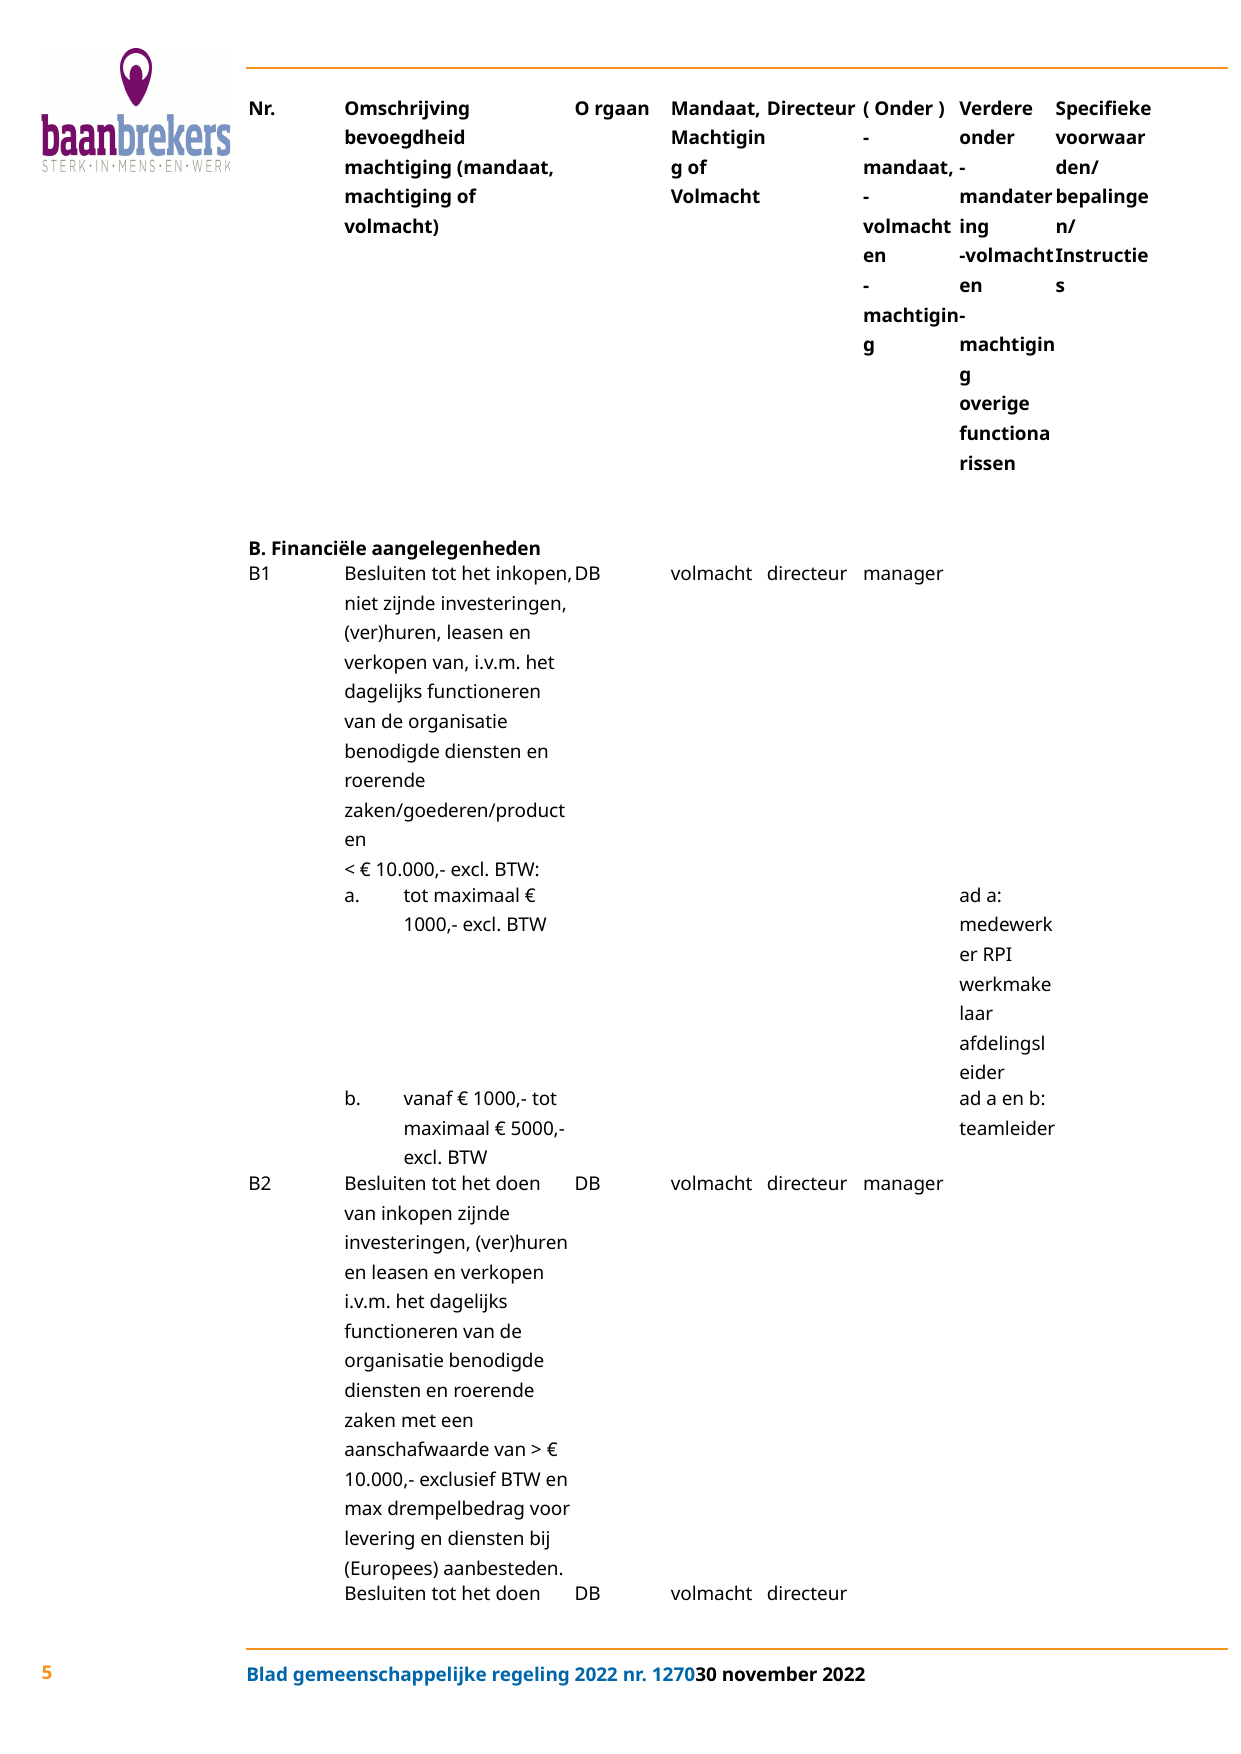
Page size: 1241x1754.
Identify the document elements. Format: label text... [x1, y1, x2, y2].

table_cell B2 [248, 1170, 344, 1580]
table_cell O rgaan [574, 95, 671, 505]
table_cell Mandaat, Machtiging of Volmacht [671, 95, 767, 505]
table_cell [1055, 560, 1152, 882]
table_cell [767, 1085, 863, 1170]
table_cell ad a: medewerker RPI werkmakelaar afdelingsleider [959, 882, 1055, 1085]
table_cell [1055, 1085, 1152, 1170]
table_cell [767, 882, 863, 1085]
table_cell Directeur [767, 95, 863, 505]
table_cell tot maximaal € 1000,- excl. BTW [344, 882, 574, 1085]
table_cell directeur [767, 560, 863, 882]
table_cell [863, 882, 959, 1085]
table_cell [248, 1085, 344, 1170]
table_cell manager [863, 1170, 959, 1580]
table_cell [671, 1085, 767, 1170]
table_cell volmacht [671, 1170, 767, 1580]
table_cell Besluiten tot het inkopen, niet zijnde investeringen, (ver)huren, leasen en verkopen van, i.v.m. het dagelijks functioneren van de organisatie benodigde diensten en roerende zaken/goederen/producten < € 10.000,- excl. BTW: [344, 560, 574, 882]
table_cell vanaf € 1000,- tot maximaal € 5000,- excl. BTW [344, 1085, 574, 1170]
table_cell [1055, 1170, 1152, 1580]
table_cell Besluiten tot het doen [344, 1580, 574, 1606]
table_cell Omschrijving bevoegdheid machtiging (mandaat, machtiging of volmacht) [344, 95, 574, 505]
table_cell DB [574, 560, 671, 882]
table_cell [574, 1085, 671, 1170]
table_cell DB [574, 1580, 671, 1606]
table_cell B. Financiële aangelegenheden [248, 505, 1152, 560]
table_cell B1 [248, 560, 344, 882]
table_cell [863, 1085, 959, 1170]
table_cell DB [574, 1170, 671, 1580]
table_cell [959, 1170, 1055, 1580]
table_cell ad a en b: teamleider [959, 1085, 1055, 1170]
table_cell [863, 1580, 959, 1606]
table_cell Besluiten tot het doen van inkopen zijnde investeringen, (ver)huren en leasen en verkopen i.v.m. het dagelijks functioneren van de organisatie benodigde diensten en roerende zaken met een aanschafwaarde van > € 10.000,- exclusief BTW en max drempelbedrag voor levering en diensten bij (Europees) aanbesteden. [344, 1170, 574, 1580]
table_cell manager [863, 560, 959, 882]
table_cell [1055, 882, 1152, 1085]
picture [41, 47, 231, 172]
table_cell volmacht [671, 560, 767, 882]
table_cell [574, 882, 671, 1085]
table_cell volmacht [671, 1580, 767, 1606]
table_cell [1055, 1580, 1152, 1606]
table_cell [671, 882, 767, 1085]
table_cell Specifieke voorwaarden/ bepalingen/ Instructies [1055, 95, 1152, 505]
table_cell directeur [767, 1580, 863, 1606]
table_cell [248, 882, 344, 1085]
table_cell ( Onder ) - mandaat, - volmacht en - machtiging [863, 95, 959, 505]
table_cell [959, 560, 1055, 882]
table_cell Verdere onder - mandatering -volmacht en -machtiging overige functionarissen [959, 95, 1055, 505]
table_cell [959, 1580, 1055, 1606]
table_cell directeur [767, 1170, 863, 1580]
table_cell [248, 1580, 344, 1606]
table_cell Nr. [248, 95, 344, 505]
